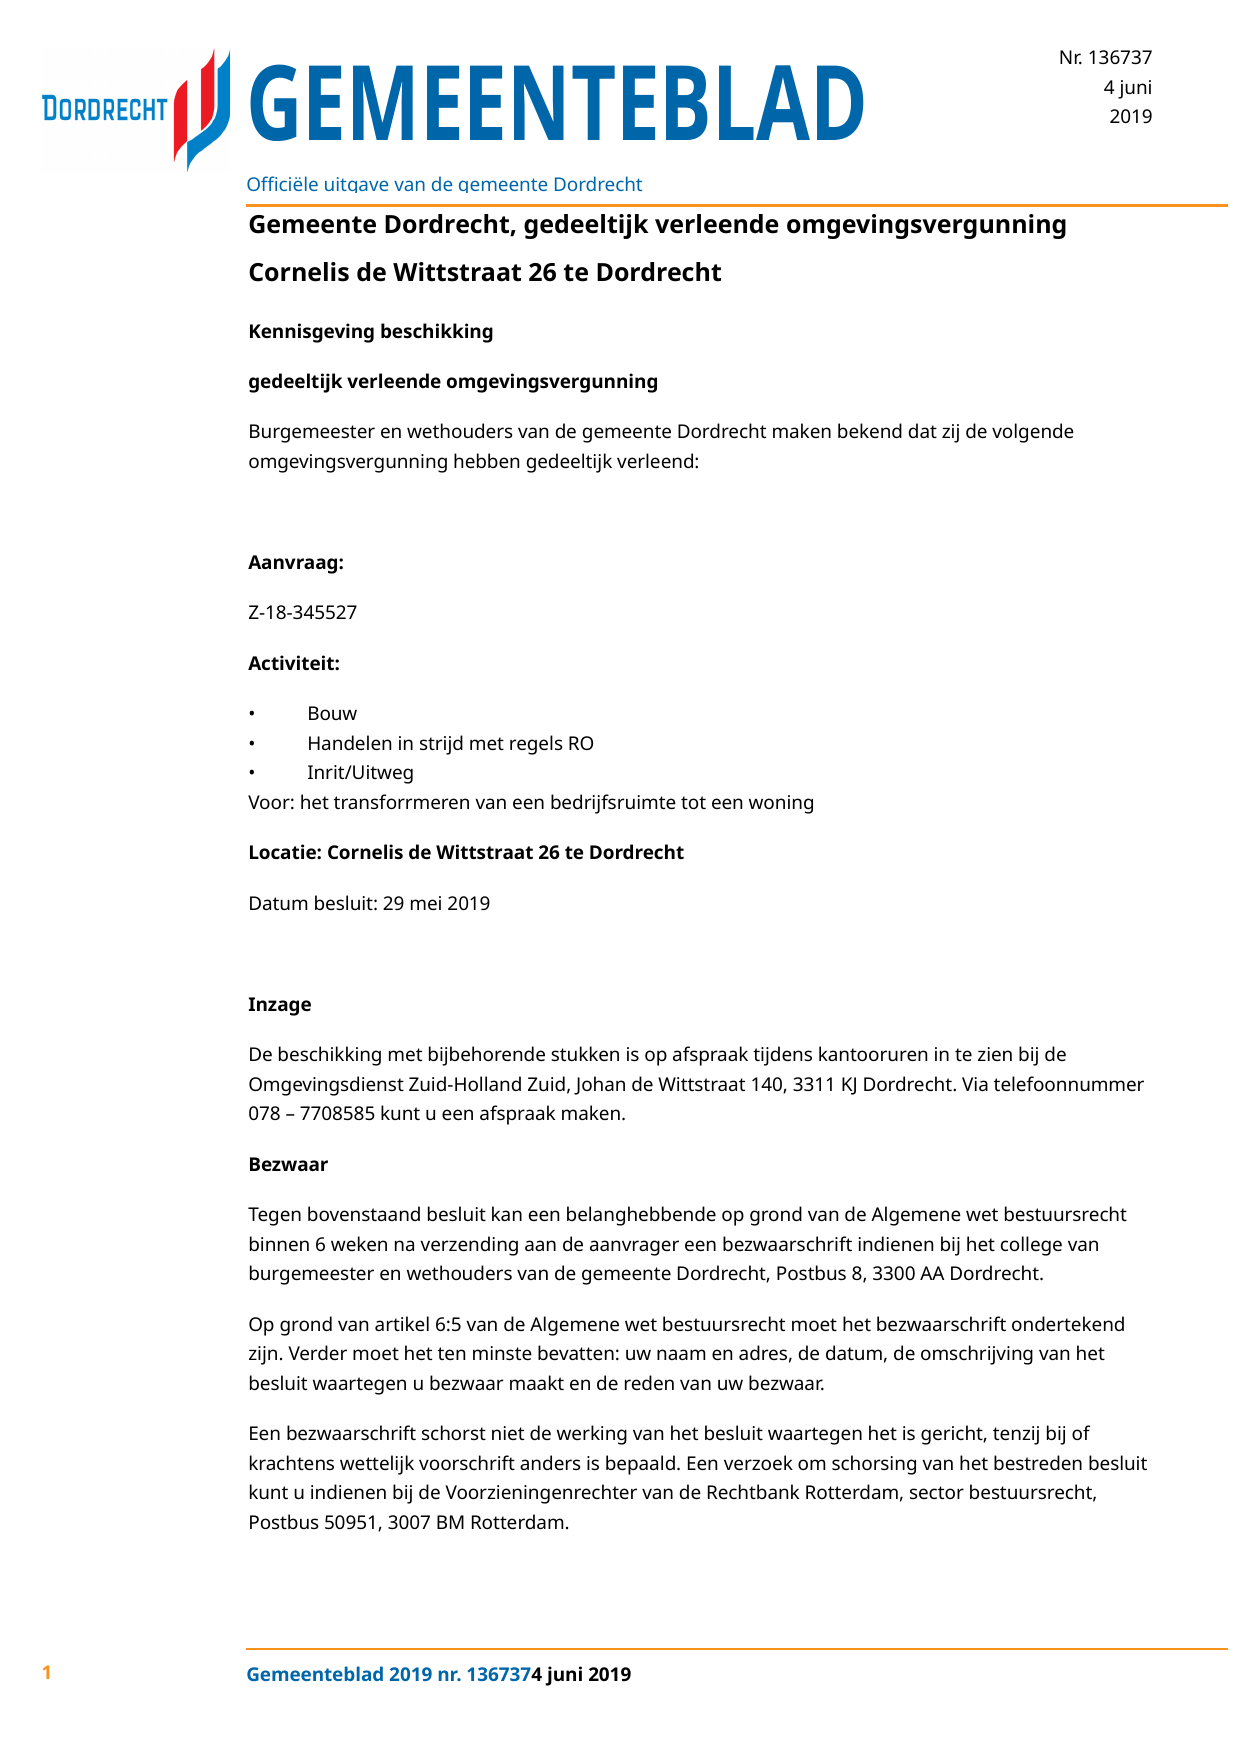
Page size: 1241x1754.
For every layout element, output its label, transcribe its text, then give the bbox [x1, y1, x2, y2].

text Kennisgeving beschikking [248, 318, 1152, 344]
text Op grond van artikel 6:5 van de Algemene wet bestuursrecht moet het bezwaarschrift ondertekend zijn. Verder moet het ten minste bevatten: uw naam en adres, de datum, de omschrijving van het besluit waartegen u bezwaar maakt en de reden van uw bezwaar. [248, 1311, 1152, 1396]
text gedeeltijk verleende omgevingsvergunning [248, 368, 1152, 394]
picture [41, 47, 231, 172]
text Gemeente Dordrecht, gedeeltijk verleende omgevingsvergunning Cornelis de Wittstraat 26 te Dordrecht [248, 207, 1152, 288]
text Een bezwaarschrift schorst niet de werking van het besluit waartegen het is gericht, tenzij bij of krachtens wettelijk voorschrift anders is bepaald. Een verzoek om schorsing van het bestreden besluit kunt u indienen bij de Voorzieningenrechter van de Rechtbank Rotterdam, sector bestuursrecht, Postbus 50951, 3007 BM Rotterdam. [248, 1420, 1152, 1535]
text Locatie: Cornelis de Wittstraat 26 te Dordrecht [248, 839, 1152, 865]
list Handelen in strijd met regels RO [248, 730, 1152, 756]
text Aanvraag: [248, 549, 1152, 575]
text Z-18-345527 [248, 599, 1152, 625]
text Burgemeester en wethouders van de gemeente Dordrecht maken bekend dat zij de volgende omgevingsvergunning hebben gedeeltijk verleend: [248, 419, 1152, 474]
text Bezwaar [248, 1151, 1152, 1177]
list Inrit/Uitweg [248, 759, 1152, 785]
text Tegen bovenstaand besluit kan een belanghebbende op grond van de Algemene wet bestuursrecht binnen 6 weken na verzending aan de aanvrager een bezwaarschrift indienen bij het college van burgemeester en wethouders van de gemeente Dordrecht, Postbus 8, 3300 AA Dordrecht. [248, 1201, 1152, 1286]
text De beschikking met bijbehorende stukken is op afspraak tijdens kantooruren in te zien bij de Omgevingsdienst Zuid-Holland Zuid, Johan de Wittstraat 140, 3311 KJ Dordrecht. Via telefoonnummer 078 – 7708585 kunt u een afspraak maken. [248, 1041, 1152, 1126]
text Voor: het transforrmeren van een bedrijfsruimte tot een woning [248, 789, 1152, 815]
list Bouw [248, 700, 1152, 726]
text Activiteit: [248, 650, 1152, 676]
text Inzage [248, 991, 1152, 1017]
text Datum besluit: 29 mei 2019 [248, 890, 1152, 916]
